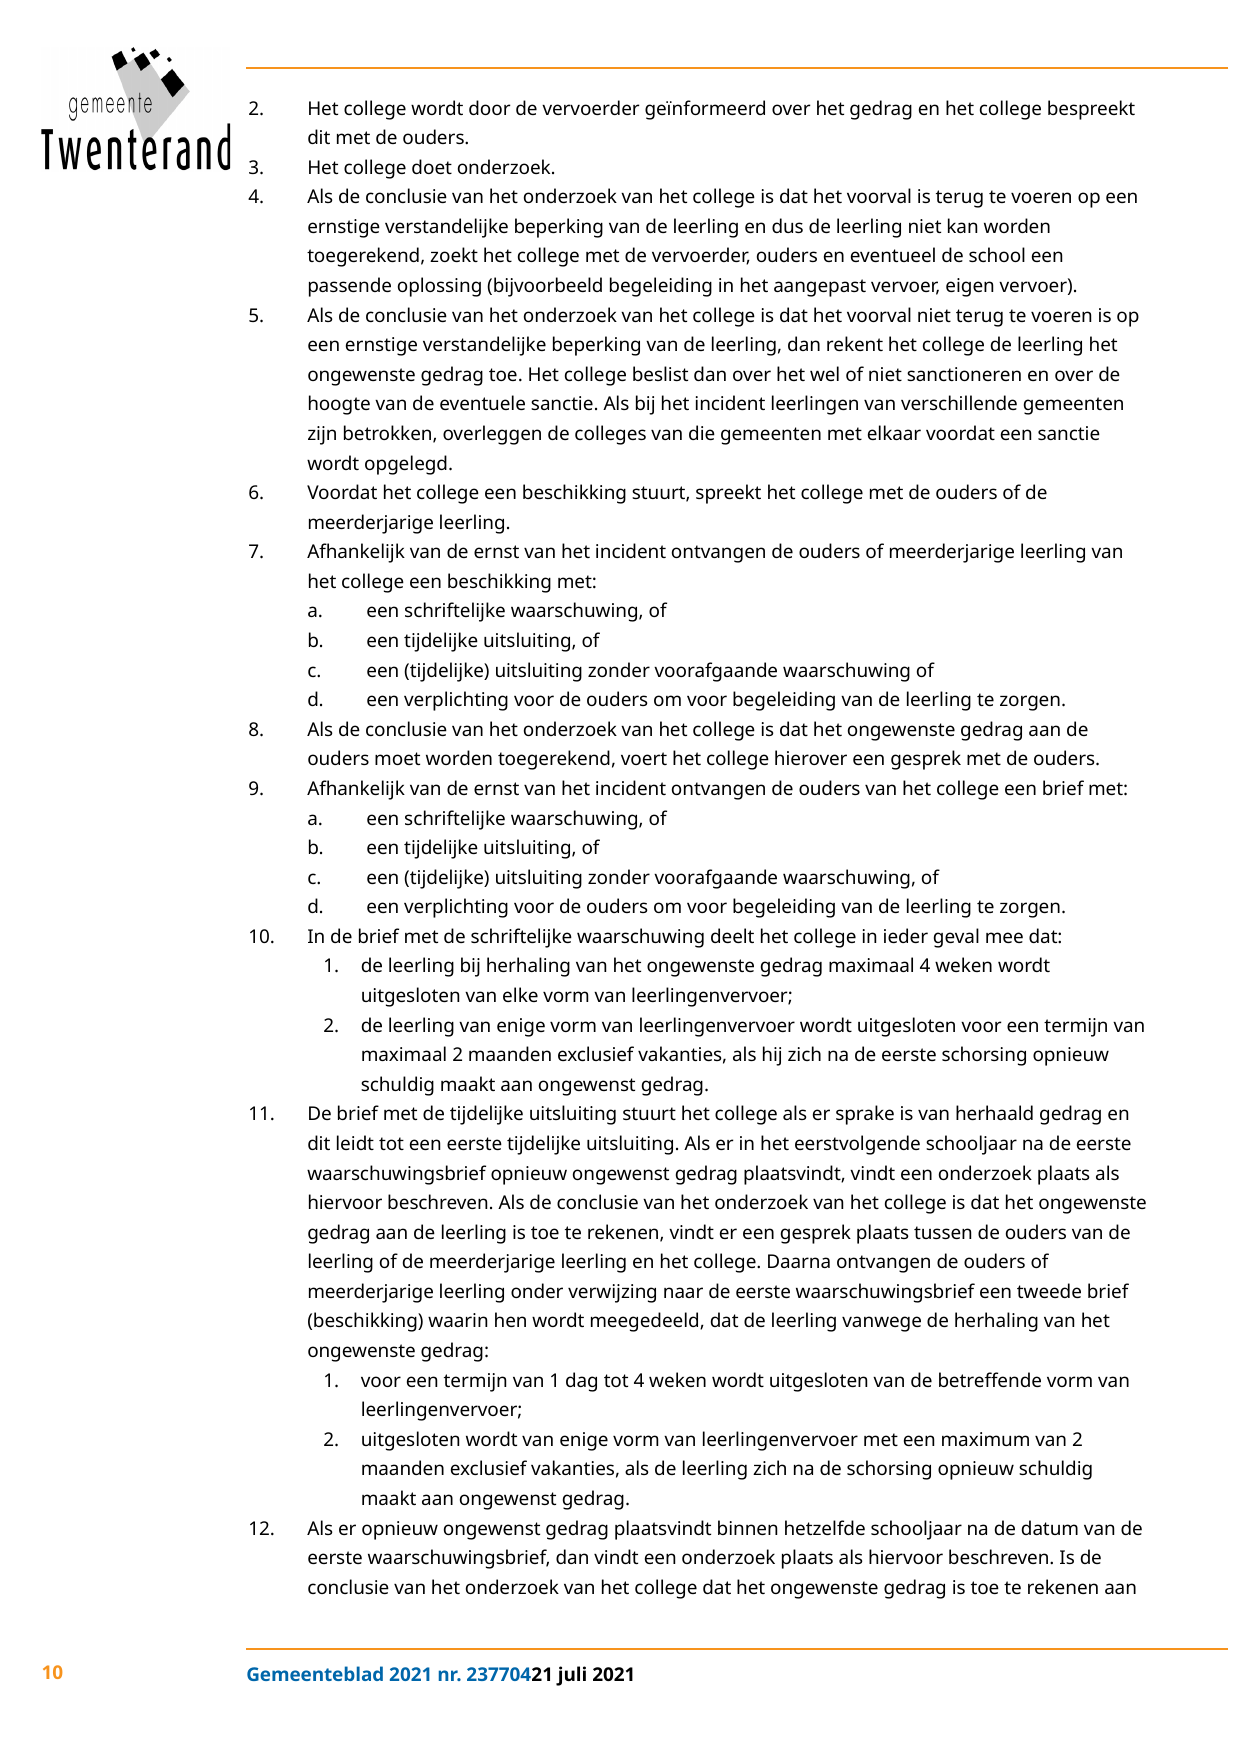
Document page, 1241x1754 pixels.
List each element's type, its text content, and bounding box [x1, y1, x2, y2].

list Als er opnieuw ongewenst gedrag plaatsvindt binnen hetzelfde schooljaar na de datum van de eerste waarschuwingsbrief, dan vindt een onderzoek plaats als hiervoor beschreven. Is de conclusie van het onderzoek van het college dat het ongewenste gedrag is toe te rekenen aan [248, 1515, 1152, 1600]
list de leerling bij herhaling van het ongewenste gedrag maximaal 4 weken wordt uitgesloten van elke vorm van leerlingenvervoer; [323, 953, 1152, 1008]
list Het college doet onderzoek. [248, 154, 1152, 180]
list voor een termijn van 1 dag tot 4 weken wordt uitgesloten van de betreffende vorm van leerlingenvervoer; [323, 1367, 1152, 1422]
list een (tijdelijke) uitsluiting zonder voorafgaande waarschuwing of [307, 657, 1152, 683]
list een schriftelijke waarschuwing, of [307, 598, 1152, 623]
list een verplichting voor de ouders om voor begeleiding van de leerling te zorgen. [307, 686, 1152, 712]
picture [41, 47, 231, 172]
list een verplichting voor de ouders om voor begeleiding van de leerling te zorgen. [307, 893, 1152, 919]
list Afhankelijk van de ernst van het incident ontvangen de ouders of meerderjarige leerling van het college een beschikking met: [248, 538, 1152, 594]
list Als de conclusie van het onderzoek van het college is dat het ongewenste gedrag aan de ouders moet worden toegerekend, voert het college hierover een gesprek met de ouders. [248, 716, 1152, 771]
list De brief met de tijdelijke uitsluiting stuurt het college als er sprake is van herhaald gedrag en dit leidt tot een eerste tijdelijke uitsluiting. Als er in het eerstvolgende schooljaar na de eerste waarschuwingsbrief opnieuw ongewenst gedrag plaatsvindt, vindt een onderzoek plaats als hiervoor beschreven. Als de conclusie van het onderzoek van het college is dat het ongewenste gedrag aan de leerling is toe te rekenen, vindt er een gesprek plaats tussen de ouders van de leerling of de meerderjarige leerling en het college. Daarna ontvangen de ouders of meerderjarige leerling onder verwijzing naar de eerste waarschuwingsbrief een tweede brief (beschikking) waarin hen wordt meegedeeld, dat de leerling vanwege de herhaling van het ongewenste gedrag: [248, 1101, 1152, 1363]
list Voordat het college een beschikking stuurt, spreekt het college met de ouders of de meerderjarige leerling. [248, 479, 1152, 535]
list Als de conclusie van het onderzoek van het college is dat het voorval is terug te voeren op een ernstige verstandelijke beperking van de leerling en dus de leerling niet kan worden toegerekend, zoekt het college met de vervoerder, ouders en eventueel de school een passende oplossing (bijvoorbeeld begeleiding in het aangepast vervoer, eigen vervoer). [248, 183, 1152, 298]
list In de brief met de schriftelijke waarschuwing deelt het college in ieder geval mee dat: [248, 923, 1152, 949]
list een (tijdelijke) uitsluiting zonder voorafgaande waarschuwing, of [307, 864, 1152, 890]
list uitgesloten wordt van enige vorm van leerlingenvervoer met een maximum van 2 maanden exclusief vakanties, als de leerling zich na de schorsing opnieuw schuldig maakt aan ongewenst gedrag. [323, 1426, 1152, 1511]
list een schriftelijke waarschuwing, of [307, 805, 1152, 831]
list Afhankelijk van de ernst van het incident ontvangen de ouders van het college een brief met: [248, 775, 1152, 801]
list Het college wordt door de vervoerder geïnformeerd over het gedrag en het college bespreekt dit met de ouders. [248, 95, 1152, 150]
list Als de conclusie van het onderzoek van het college is dat het voorval niet terug te voeren is op een ernstige verstandelijke beperking van de leerling, dan rekent het college de leerling het ongewenste gedrag toe. Het college beslist dan over het wel of niet sanctioneren en over de hoogte van de eventuele sanctie. Als bij het incident leerlingen van verschillende gemeenten zijn betrokken, overleggen de colleges van die gemeenten met elkaar voordat een sanctie wordt opgelegd. [248, 302, 1152, 476]
list een tijdelijke uitsluiting, of [307, 627, 1152, 653]
list de leerling van enige vorm van leerlingenvervoer wordt uitgesloten voor een termijn van maximaal 2 maanden exclusief vakanties, als hij zich na de eerste schorsing opnieuw schuldig maakt aan ongewenst gedrag. [323, 1012, 1152, 1097]
list een tijdelijke uitsluiting, of [307, 834, 1152, 860]
